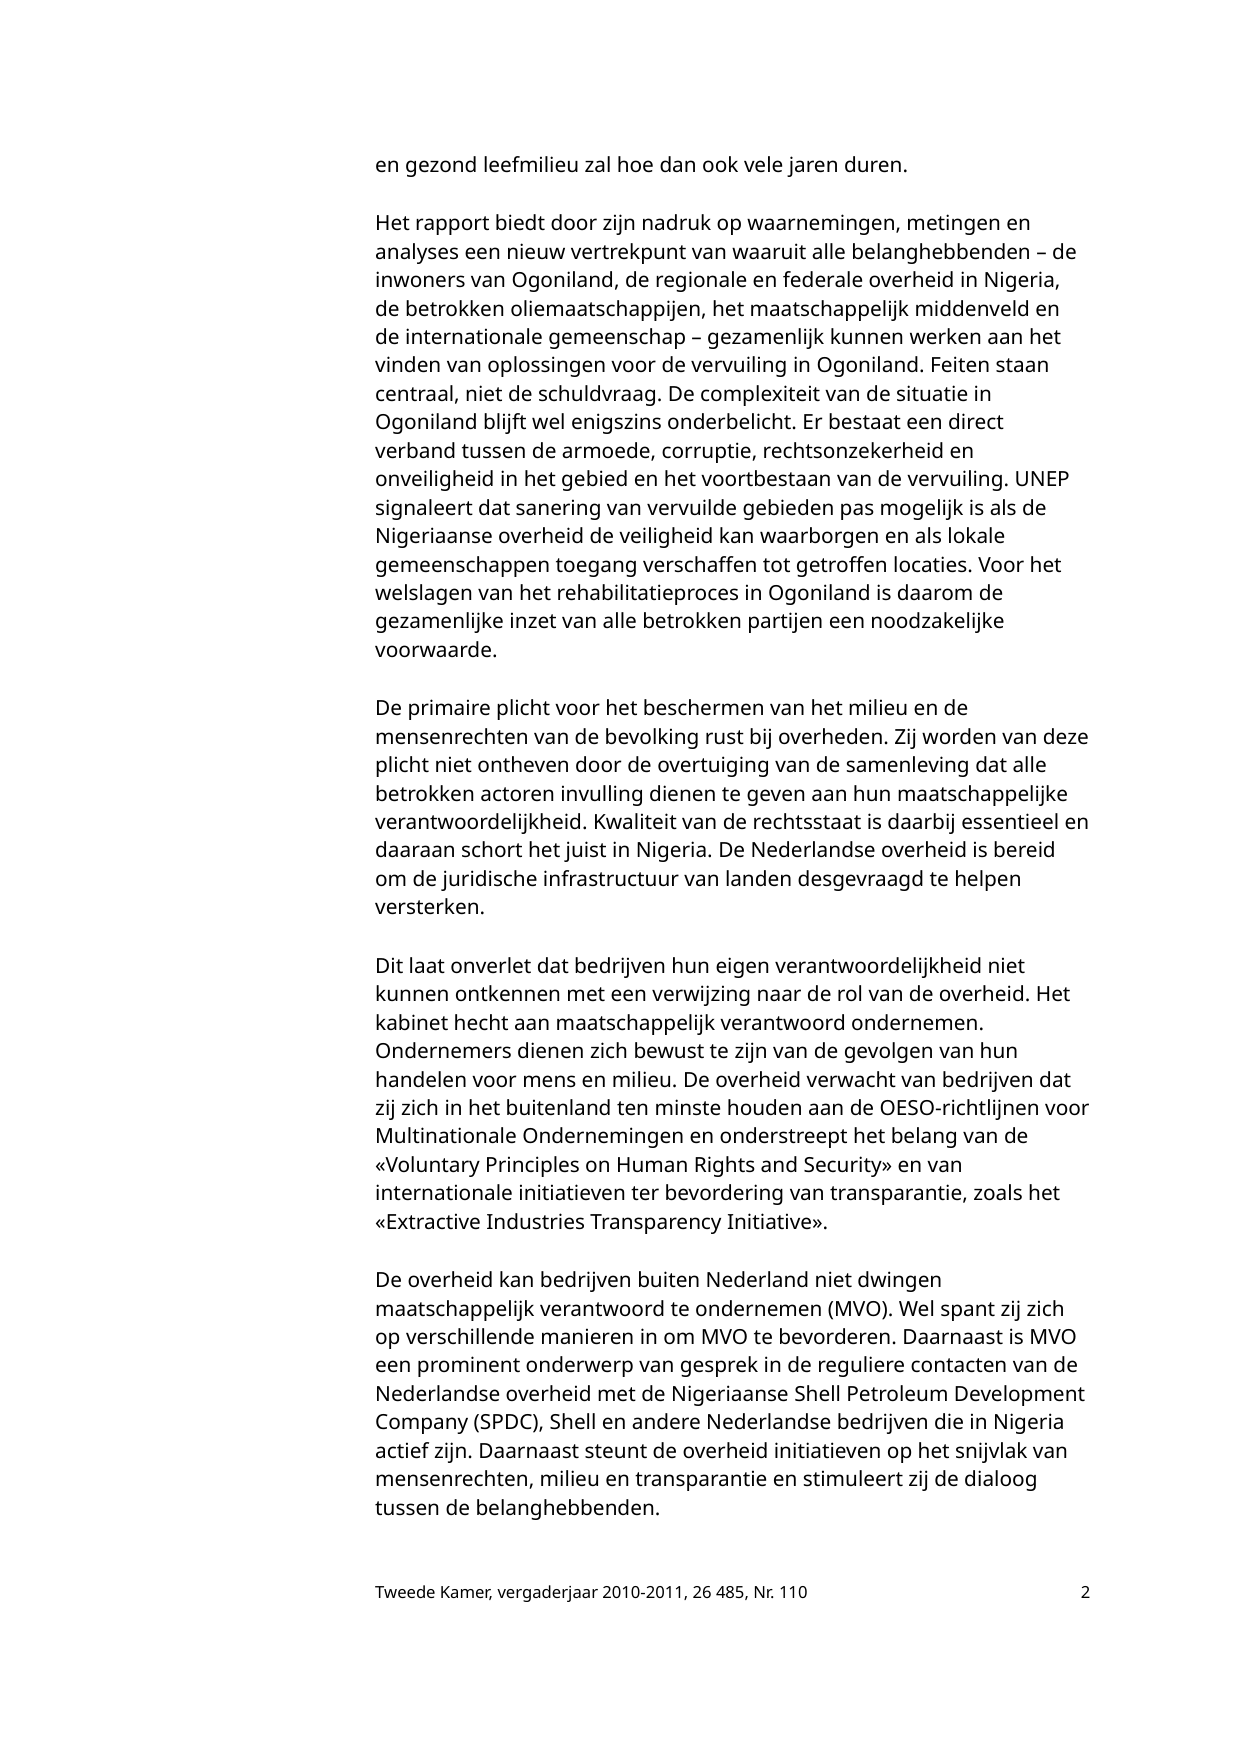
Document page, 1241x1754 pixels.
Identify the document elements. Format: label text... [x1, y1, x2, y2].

text Het rapport biedt door zijn nadruk op waarnemingen, metingen en analyses een nieuw vertrekpunt van waaruit alle belanghebbenden – de inwoners van Ogoniland, de regionale en federale overheid in Nigeria, de betrokken oliemaatschappijen, het maatschappelijk middenveld en de internationale gemeenschap – gezamenlijk kunnen werken aan het vinden van oplossingen voor de vervuiling in Ogoniland. Feiten staan centraal, niet de schuldvraag. De complexiteit van de situatie in Ogoniland blijft wel enigszins onderbelicht. Er bestaat een direct verband tussen de armoede, corruptie, rechtsonzekerheid en onveiligheid in het gebied en het voortbestaan van de vervuiling. UNEP signaleert dat sanering van vervuilde gebieden pas mogelijk is als de Nigeriaanse overheid de veiligheid kan waarborgen en als lokale gemeenschappen toegang verschaffen tot getroffen locaties. Voor het welslagen van het rehabilitatieproces in Ogoniland is daarom de gezamenlijke inzet van alle betrokken partijen een noodzakelijke voorwaarde. [375, 208, 1090, 663]
text De overheid kan bedrijven buiten Nederland niet dwingen maatschappelijk verantwoord te ondernemen (MVO). Wel spant zij zich op verschillende manieren in om MVO te bevorderen. Daarnaast is MVO een prominent onderwerp van gesprek in de reguliere contacten van de Nederlandse overheid met de Nigeriaanse Shell Petroleum Development Company (SPDC), Shell en andere Nederlandse bedrijven die in Nigeria actief zijn. Daarnaast steunt de overheid initiatieven op het snijvlak van mensenrechten, milieu en transparantie en stimuleert zij de dialoog tussen de belanghebbenden. [375, 1265, 1090, 1521]
text De primaire plicht voor het beschermen van het milieu en de mensenrechten van de bevolking rust bij overheden. Zij worden van deze plicht niet ontheven door de overtuiging van de samenleving dat alle betrokken actoren invulling dienen te geven aan hun maatschappelijke verantwoordelijkheid. Kwaliteit van de rechtsstaat is daarbij essentieel en daaraan schort het juist in Nigeria. De Nederlandse overheid is bereid om de juridische infrastructuur van landen desgevraagd te helpen versterken. [375, 693, 1090, 921]
text Dit laat onverlet dat bedrijven hun eigen verantwoordelijkheid niet kunnen ontkennen met een verwijzing naar de rol van de overheid. Het kabinet hecht aan maatschappelijk verantwoord ondernemen. Ondernemers dienen zich bewust te zijn van de gevolgen van hun handelen voor mens en milieu. De overheid verwacht van bedrijven dat zij zich in het buitenland ten minste houden aan de OESO-richtlijnen voor Multinationale Ondernemingen en onderstreept het belang van de «Voluntary Principles on Human Rights and Security» en van internationale initiatieven ter bevordering van transparantie, zoals het «Extractive Industries Transparency Initiative». [375, 951, 1090, 1235]
text en gezond leefmilieu zal hoe dan ook vele jaren duren. [375, 150, 1090, 178]
